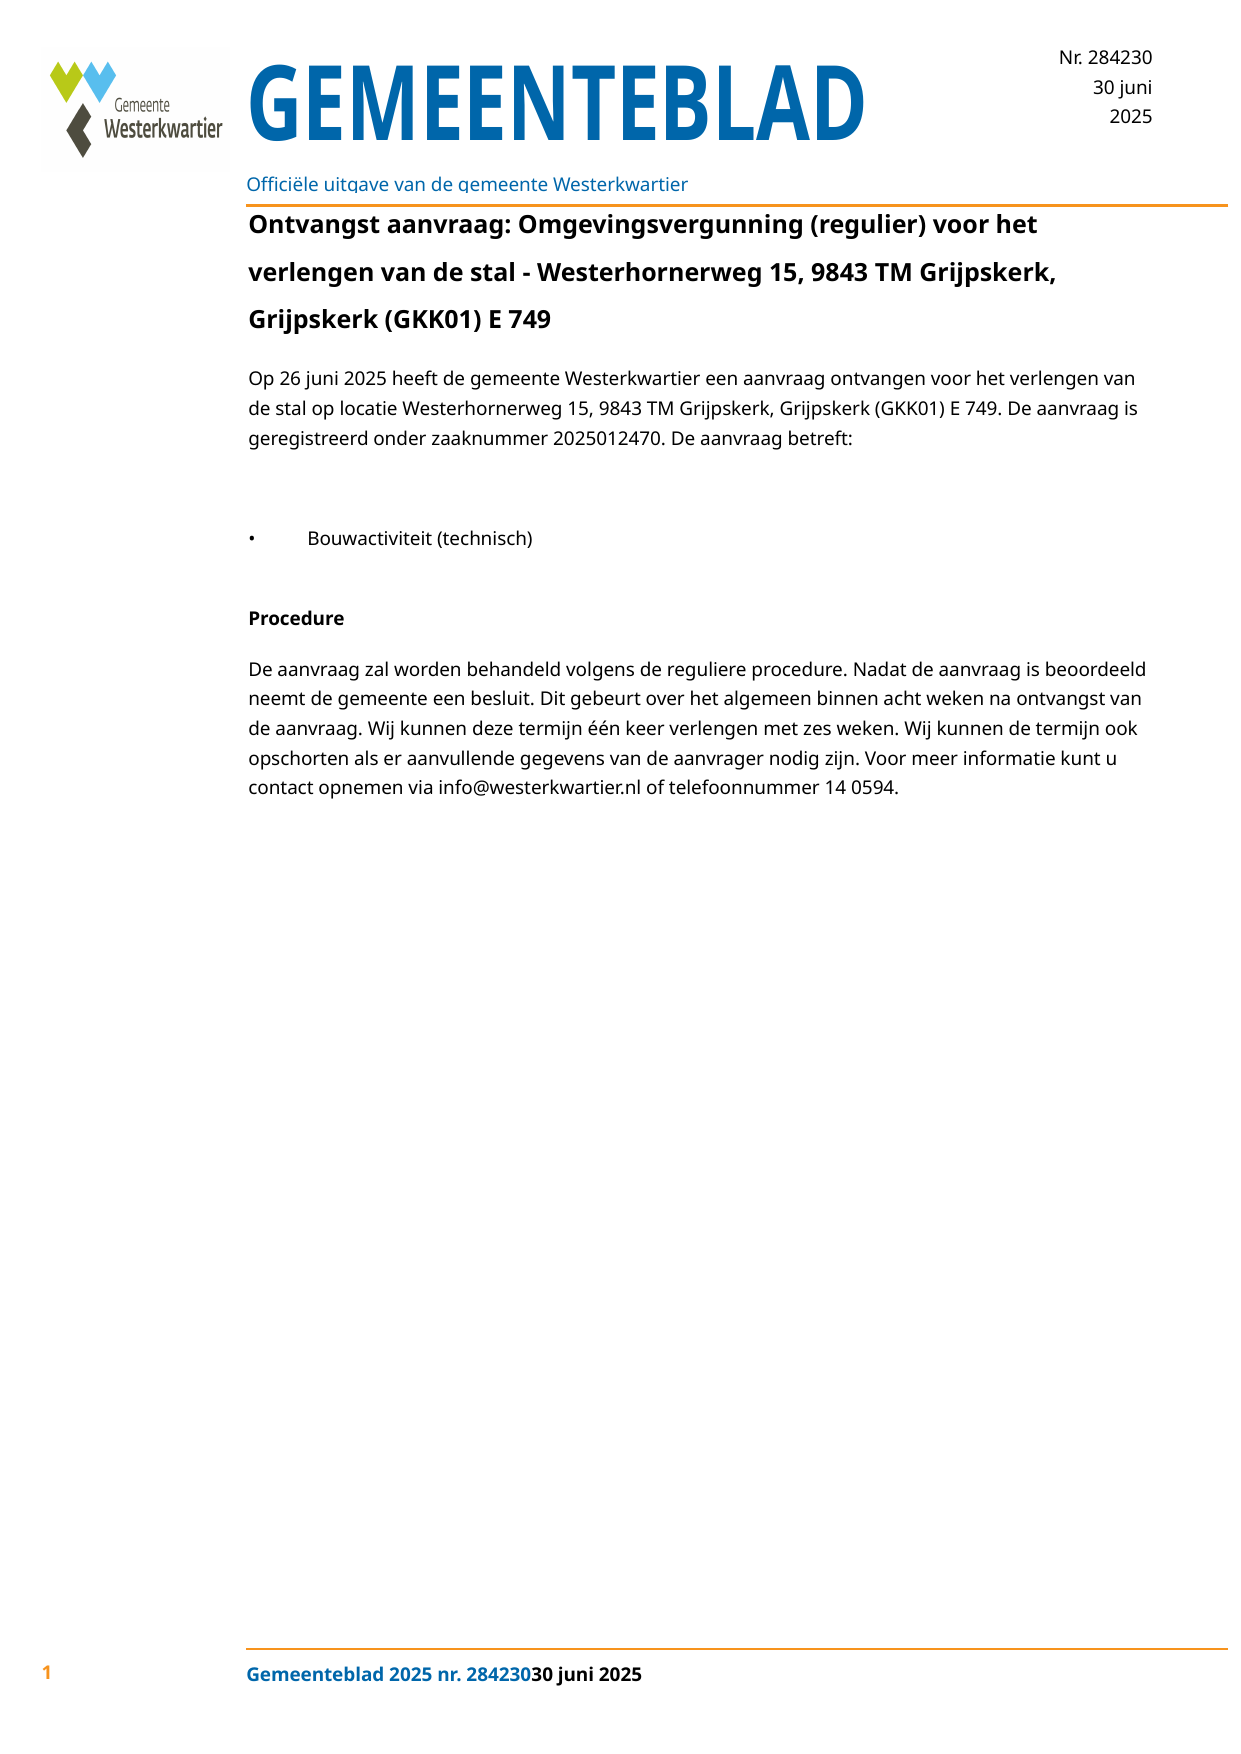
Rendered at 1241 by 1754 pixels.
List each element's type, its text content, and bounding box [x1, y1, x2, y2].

text Procedure [248, 606, 1152, 631]
picture [41, 47, 231, 172]
text Ontvangst aanvraag: Omgevingsvergunning (regulier) voor het verlengen van de stal - Westerhornerweg 15, 9843 TM Grijpskerk, Grijpskerk (GKK01) E 749 [248, 207, 1152, 336]
list Bouwactiviteit (technisch) [248, 526, 1152, 551]
text De aanvraag zal worden behandeld volgens de reguliere procedure. Nadat de aanvraag is beoordeeld neemt de gemeente een besluit. Dit gebeurt over het algemeen binnen acht weken na ontvangst van de aanvraag. Wij kunnen deze termijn één keer verlengen met zes weken. Wij kunnen de termijn ook opschorten als er aanvullende gegevens van de aanvrager nodig zijn. Voor meer informatie kunt u contact opnemen via info@westerkwartier.nl of telefoonnummer 14 0594. [248, 656, 1152, 800]
text Op 26 juni 2025 heeft de gemeente Westerkwartier een aanvraag ontvangen voor het verlengen van de stal op locatie Westerhornerweg 15, 9843 TM Grijpskerk, Grijpskerk (GKK01) E 749. De aanvraag is geregistreerd onder zaaknummer 2025012470. De aanvraag betreft: [248, 366, 1152, 450]
